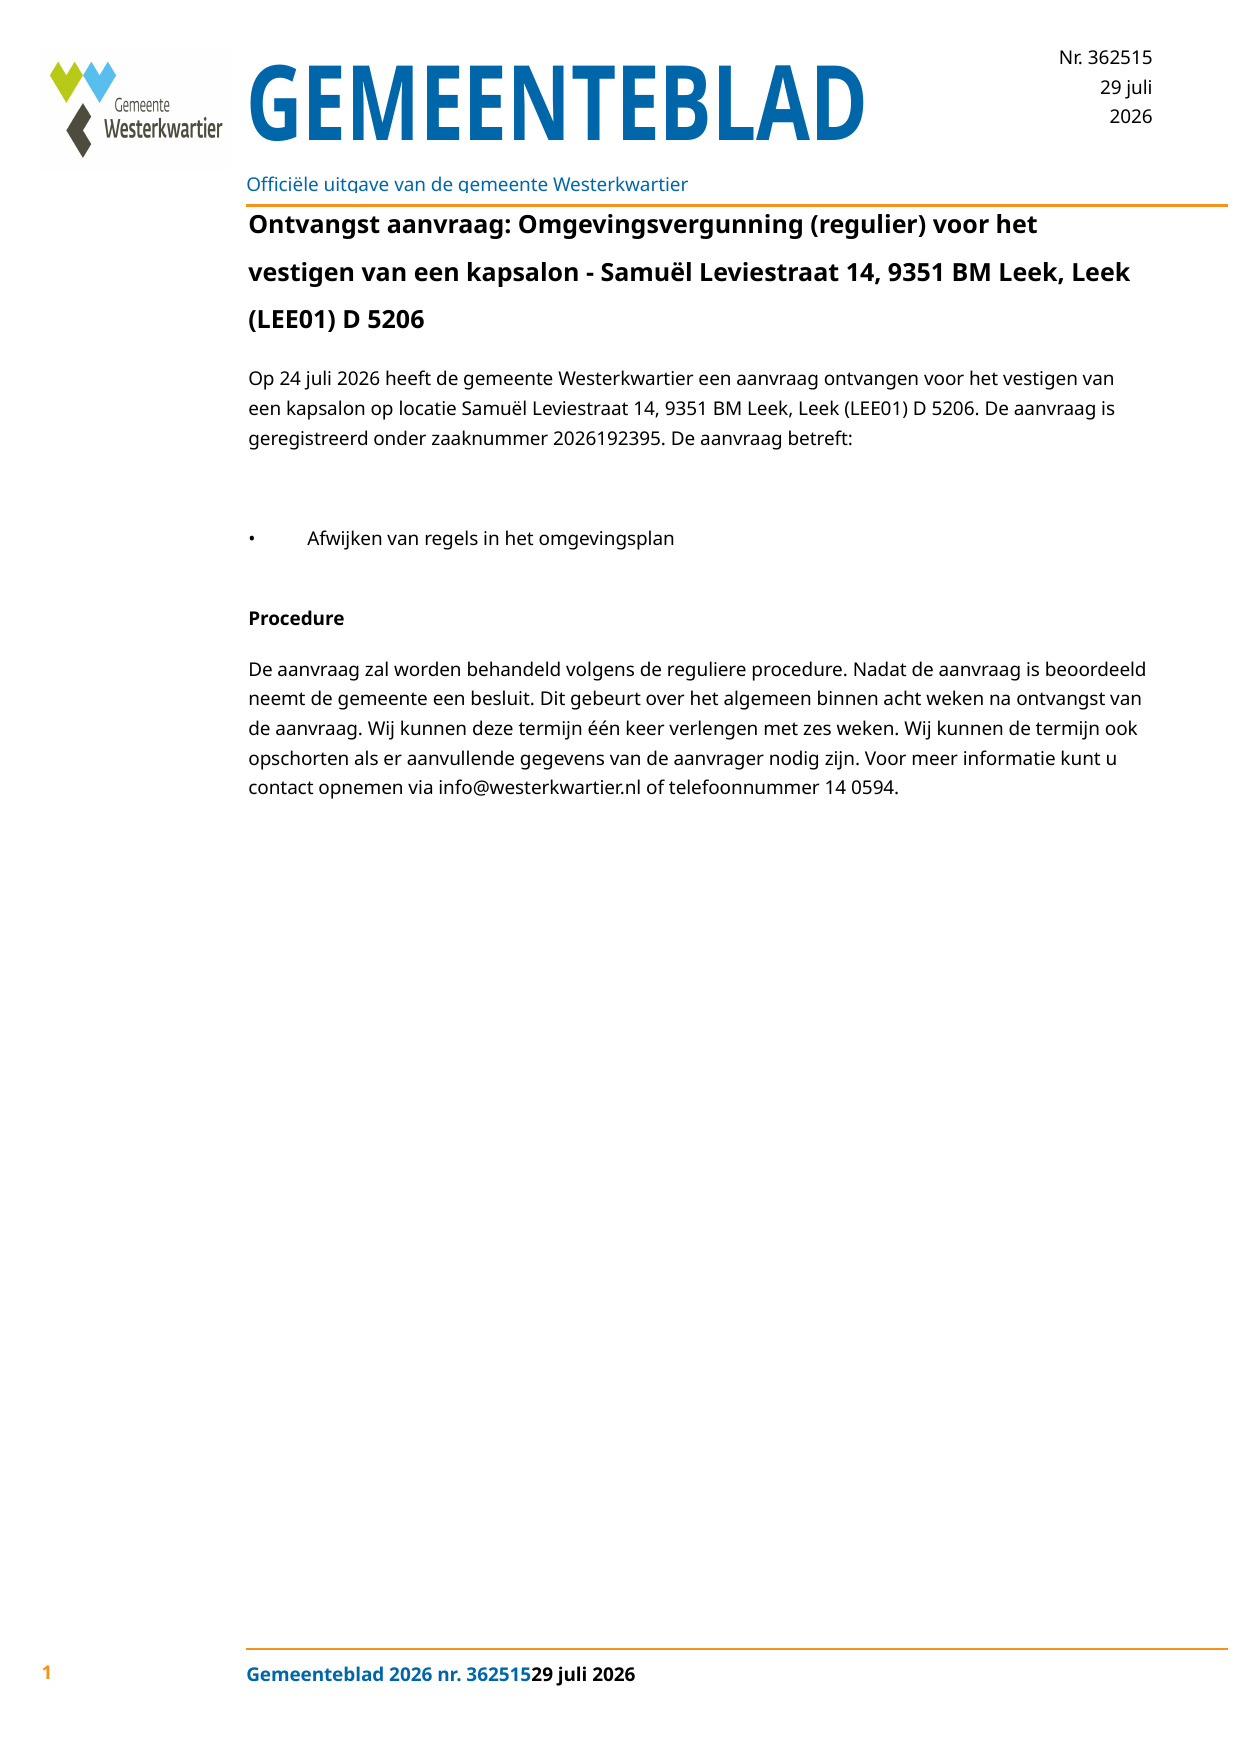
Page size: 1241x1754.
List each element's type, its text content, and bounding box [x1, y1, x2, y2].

list Afwijken van regels in het omgevingsplan [248, 526, 1152, 551]
picture [41, 47, 231, 172]
text Ontvangst aanvraag: Omgevingsvergunning (regulier) voor het vestigen van een kapsalon - Samuël Leviestraat 14, 9351 BM Leek, Leek (LEE01) D 5206 [248, 207, 1152, 336]
text Op 24 juli 2026 heeft de gemeente Westerkwartier een aanvraag ontvangen voor het vestigen van een kapsalon op locatie Samuël Leviestraat 14, 9351 BM Leek, Leek (LEE01) D 5206. De aanvraag is geregistreerd onder zaaknummer 2026192395. De aanvraag betreft: [248, 366, 1152, 450]
text De aanvraag zal worden behandeld volgens de reguliere procedure. Nadat de aanvraag is beoordeeld neemt de gemeente een besluit. Dit gebeurt over het algemeen binnen acht weken na ontvangst van de aanvraag. Wij kunnen deze termijn één keer verlengen met zes weken. Wij kunnen de termijn ook opschorten als er aanvullende gegevens van de aanvrager nodig zijn. Voor meer informatie kunt u contact opnemen via info@westerkwartier.nl of telefoonnummer 14 0594. [248, 656, 1152, 800]
text Procedure [248, 606, 1152, 631]
